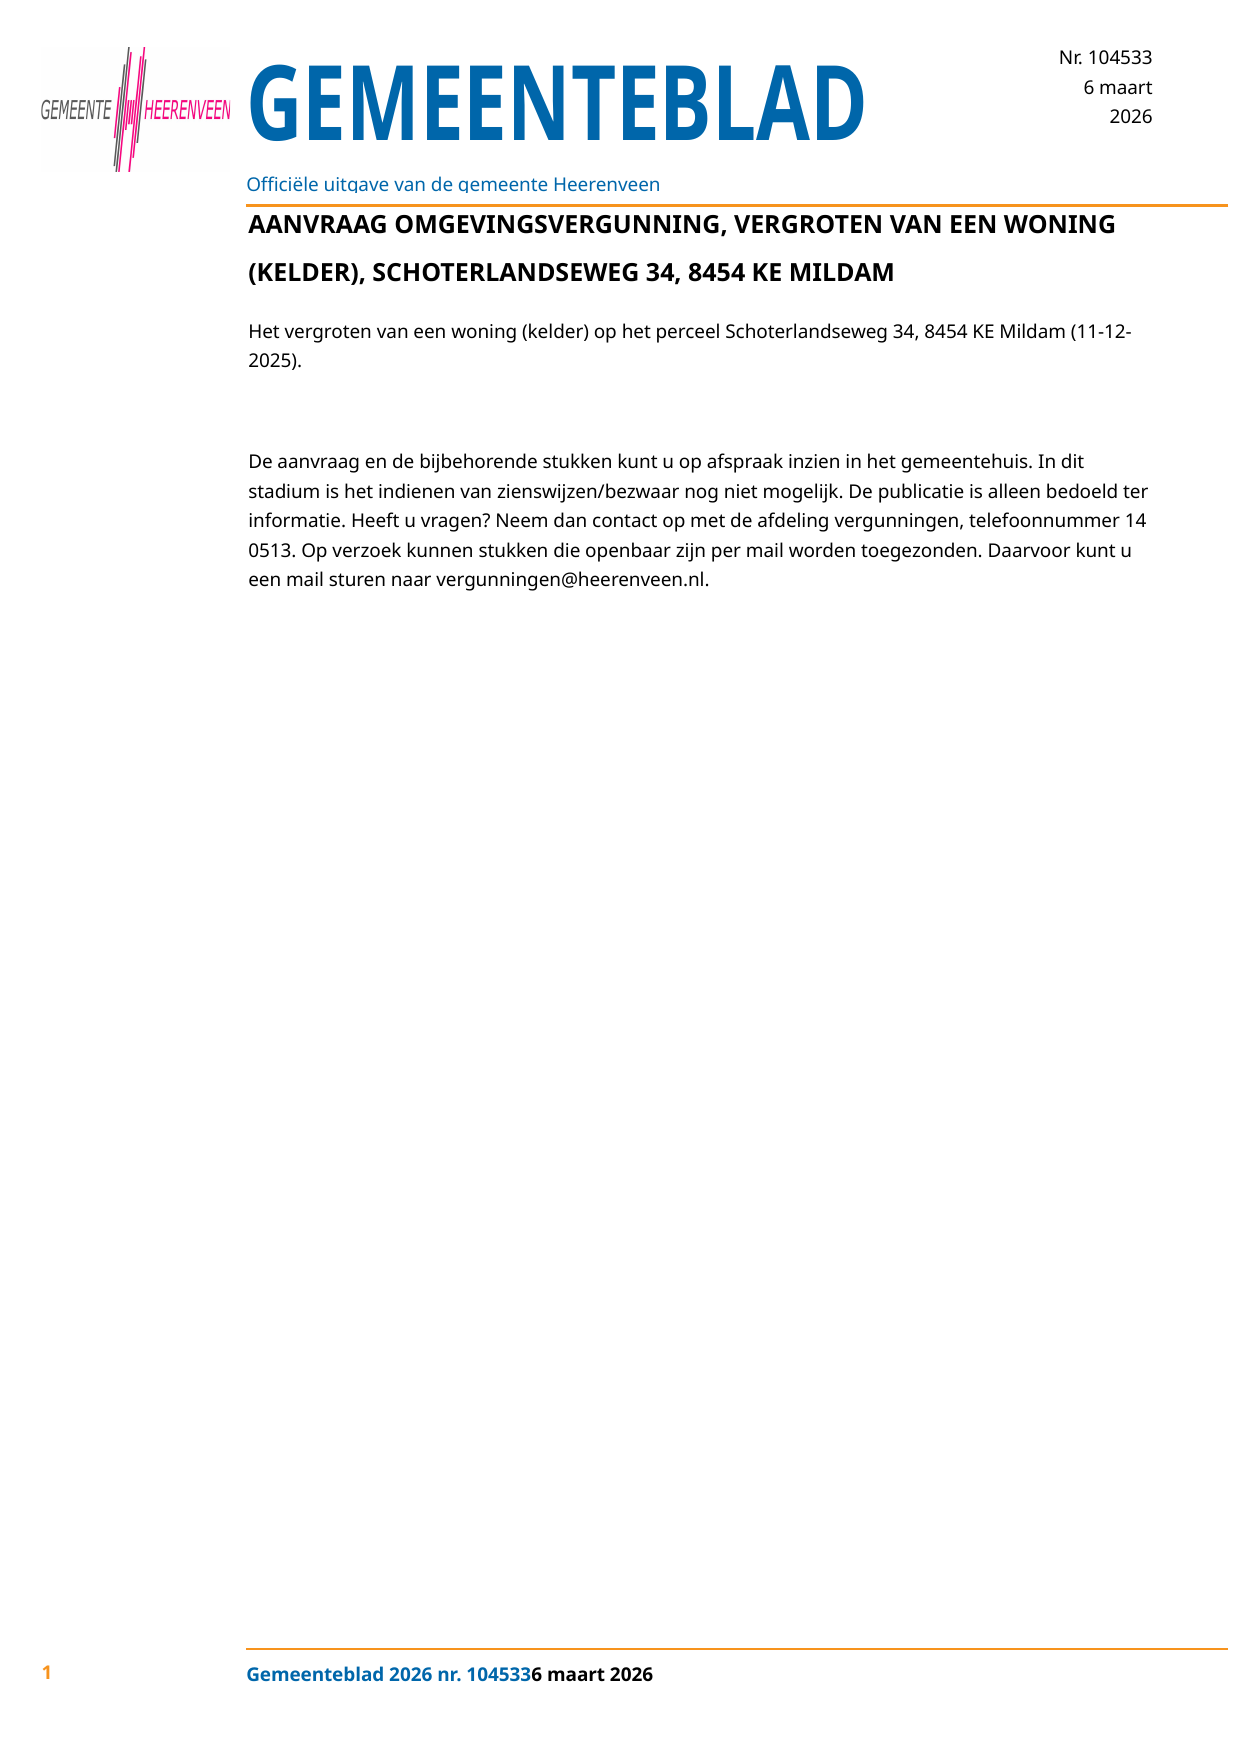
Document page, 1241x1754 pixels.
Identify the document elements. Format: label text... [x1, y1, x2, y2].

text Het vergroten van een woning (kelder) op het perceel Schoterlandseweg 34, 8454 KE Mildam (11-12-2025). [248, 318, 1152, 373]
text De aanvraag en de bijbehorende stukken kunt u op afspraak inzien in het gemeentehuis. In dit stadium is het indienen van zienswijzen/bezwaar nog niet mogelijk. De publicatie is alleen bedoeld ter informatie. Heeft u vragen? Neem dan contact op met de afdeling vergunningen, telefoonnummer 14 0513. Op verzoek kunnen stukken die openbaar zijn per mail worden toegezonden. Daarvoor kunt u een mail sturen naar vergunningen@heerenveen.nl. [248, 448, 1152, 592]
picture [41, 47, 231, 172]
text AANVRAAG OMGEVINGSVERGUNNING, VERGROTEN VAN EEN WONING (KELDER), SCHOTERLANDSEWEG 34, 8454 KE MILDAM [248, 207, 1152, 288]
